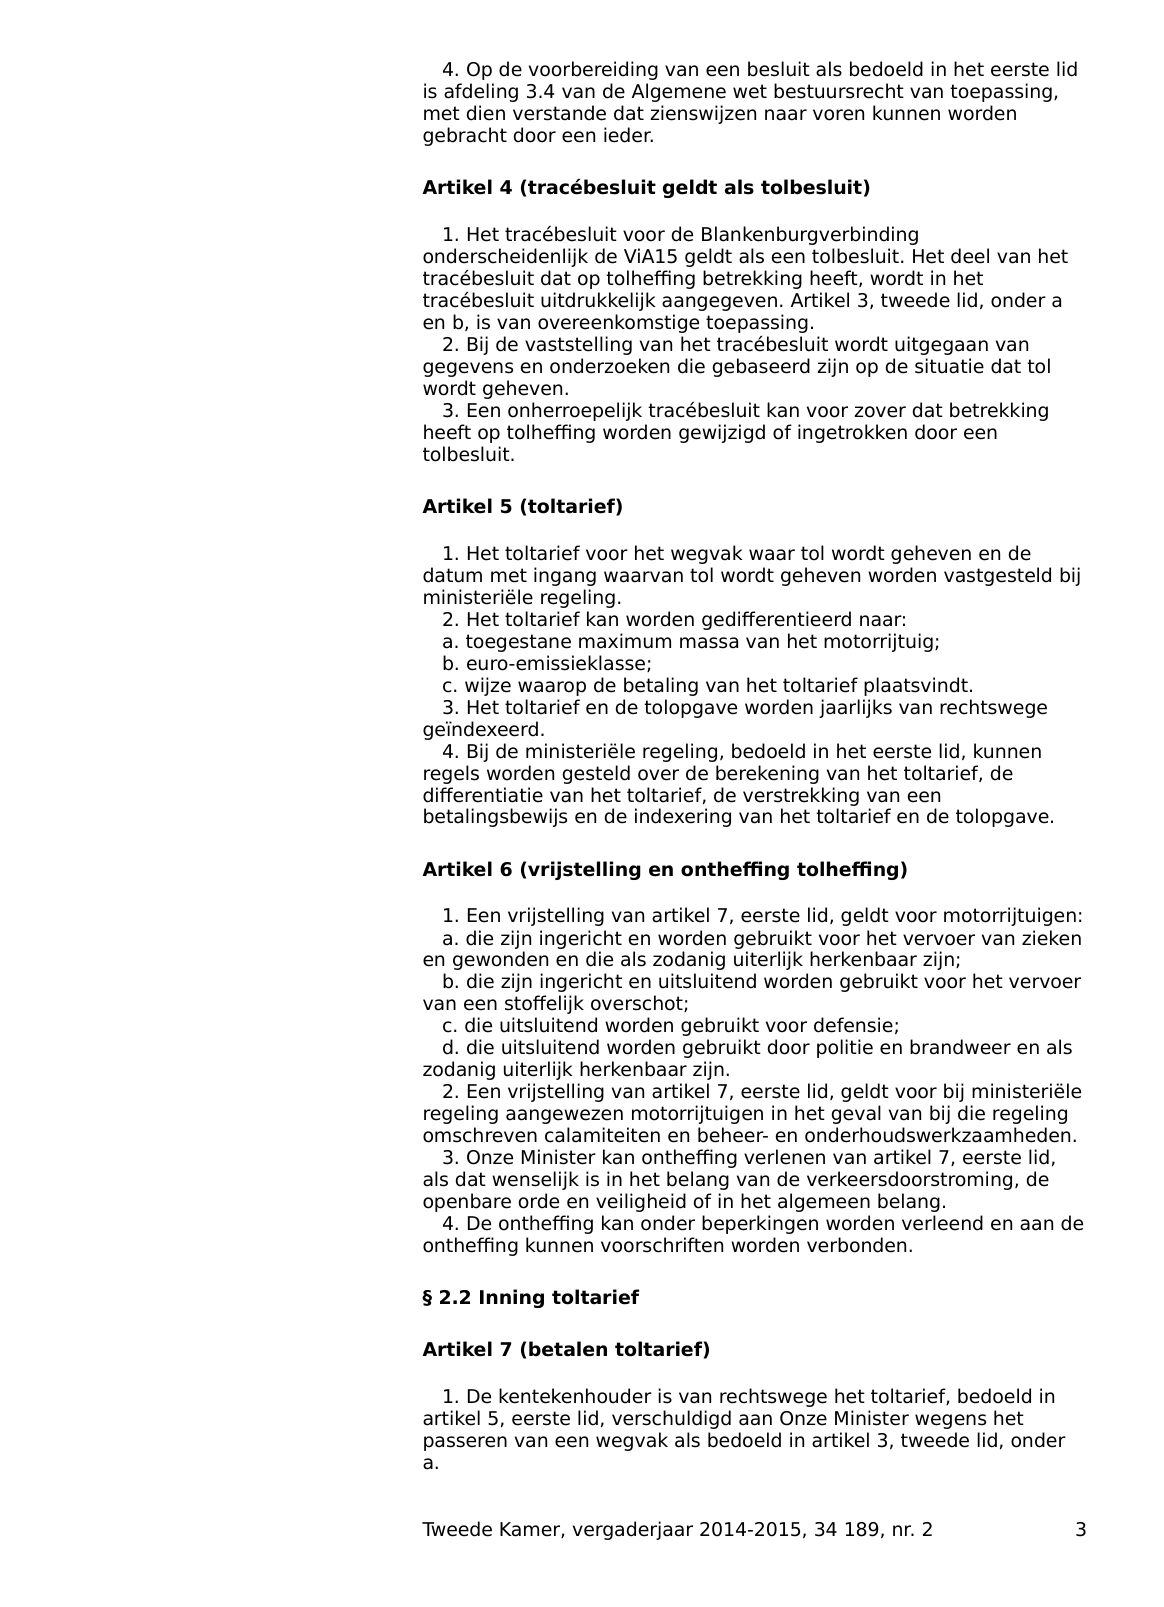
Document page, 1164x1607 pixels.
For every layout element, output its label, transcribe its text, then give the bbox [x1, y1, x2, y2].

text 4. Bij de ministeriële regeling, bedoeld in het eerste lid, kunnen regels worden gesteld over de berekening van het toltarief, de differentiatie van het toltarief, de verstrekking van een betalingsbewijs en de indexering van het toltarief en de tolopgave. [422, 741, 1087, 828]
text b. euro-emissieklasse; [422, 653, 1087, 674]
text a. die zijn ingericht en worden gebruikt voor het vervoer van zieken en gewonden en die als zodanig uiterlijk herkenbaar zijn; [422, 927, 1087, 971]
subtitle § 2.2 Inning toltarief [422, 1287, 1087, 1309]
text 2. Het toltarief kan worden gedifferentieerd naar: [422, 609, 1087, 631]
text 2. Bij de vaststelling van het tracébesluit wordt uitgegaan van gegevens en onderzoeken die gebaseerd zijn op de situatie dat tol wordt geheven. [422, 334, 1087, 400]
text c. die uitsluitend worden gebruikt voor defensie; [422, 1015, 1087, 1037]
text 4. Op de voorbereiding van een besluit als bedoeld in het eerste lid is afdeling 3.4 van de Algemene wet bestuursrecht van toepassing, met dien verstande dat zienswijzen naar voren kunnen worden gebracht door een ieder. [422, 59, 1087, 147]
text 3. Het toltarief en de tolopgave worden jaarlijks van rechtswege geïndexeerd. [422, 697, 1087, 741]
text c. wijze waarop de betaling van het toltarief plaatsvindt. [422, 674, 1087, 697]
text b. die zijn ingericht en uitsluitend worden gebruikt voor het vervoer van een stoffelijk overschot; [422, 971, 1087, 1015]
subtitle Artikel 6 (vrijstelling en ontheffing tolheffing) [422, 858, 1087, 880]
text 3. Onze Minister kan ontheffing verlenen van artikel 7, eerste lid, als dat wenselijk is in het belang van de verkeersdoorstroming, de openbare orde en veiligheid of in het algemeen belang. [422, 1147, 1087, 1213]
subtitle Artikel 4 (tracébesluit geldt als tolbesluit) [422, 177, 1087, 199]
text 2. Een vrijstelling van artikel 7, eerste lid, geldt voor bij ministeriële regeling aangewezen motorrijtuigen in het geval van bij die regeling omschreven calamiteiten en beheer- en onderhoudswerkzaamheden. [422, 1081, 1087, 1147]
subtitle Artikel 5 (toltarief) [422, 496, 1087, 518]
text a. toegestane maximum massa van het motorrijtuig; [422, 631, 1087, 653]
subtitle Artikel 7 (betalen toltarief) [422, 1339, 1087, 1361]
text 1. Het toltarief voor het wegvak waar tol wordt geheven en de datum met ingang waarvan tol wordt geheven worden vastgesteld bij ministeriële regeling. [422, 543, 1087, 609]
text 4. De ontheffing kan onder beperkingen worden verleend en aan de ontheffing kunnen voorschriften worden verbonden. [422, 1213, 1087, 1257]
text 1. Het tracébesluit voor de Blankenburgverbinding onderscheidenlijk de ViA15 geldt als een tolbesluit. Het deel van het tracébesluit dat op tolheffing betrekking heeft, wordt in het tracébesluit uitdrukkelijk aangegeven. Artikel 3, tweede lid, onder a en b, is van overeenkomstige toepassing. [422, 224, 1087, 334]
text 3. Een onherroepelijk tracébesluit kan voor zover dat betrekking heeft op tolheffing worden gewijzigd of ingetrokken door een tolbesluit. [422, 400, 1087, 466]
text 1. Een vrijstelling van artikel 7, eerste lid, geldt voor motorrijtuigen: [422, 905, 1087, 927]
text d. die uitsluitend worden gebruikt door politie en brandweer en als zodanig uiterlijk herkenbaar zijn. [422, 1037, 1087, 1081]
text 1. De kentekenhouder is van rechtswege het toltarief, bedoeld in artikel 5, eerste lid, verschuldigd aan Onze Minister wegens het passeren van een wegvak als bedoeld in artikel 3, tweede lid, onder a. [422, 1386, 1087, 1474]
